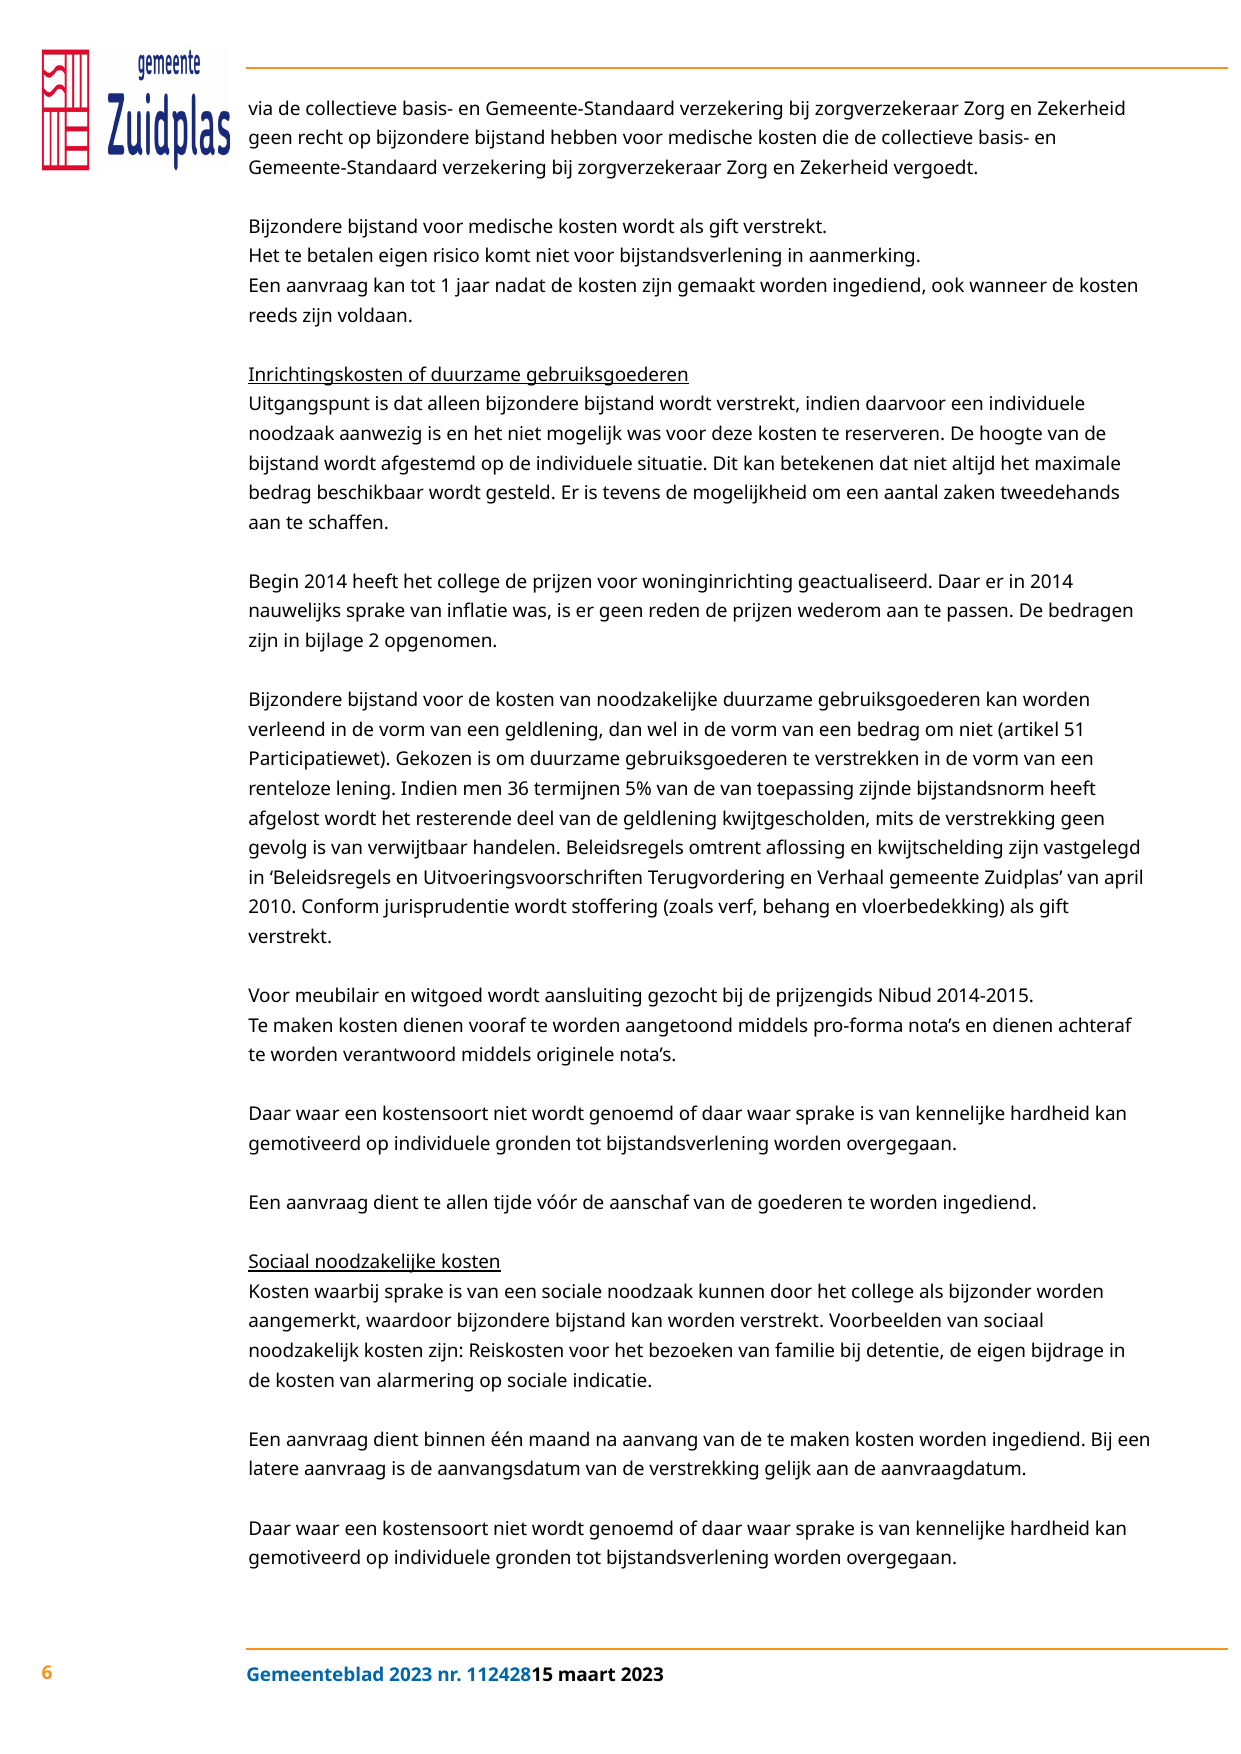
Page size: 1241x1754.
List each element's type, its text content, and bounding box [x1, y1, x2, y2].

text Bijzondere bijstand voor medische kosten wordt als gift verstrekt. [248, 213, 1152, 239]
text Kosten waarbij sprake is van een sociale noodzaak kunnen door het college als bijzonder worden aangemerkt, waardoor bijzondere bijstand kan worden verstrekt. Voorbeelden van sociaal noodzakelijk kosten zijn: Reiskosten voor het bezoeken van familie bij detentie, de eigen bijdrage in de kosten van alarmering op sociale indicatie. [248, 1278, 1152, 1393]
text via de collectieve basis- en Gemeente-Standaard verzekering bij zorgverzekeraar Zorg en Zekerheid geen recht op bijzondere bijstand hebben voor medische kosten die de collectieve basis- en Gemeente-Standaard verzekering bij zorgverzekeraar Zorg en Zekerheid vergoedt. [248, 95, 1152, 180]
text Een aanvraag dient te allen tijde vóór de aanschaf van de goederen te worden ingediend. [248, 1189, 1152, 1215]
text Bijzondere bijstand voor de kosten van noodzakelijke duurzame gebruiksgoederen kan worden verleend in de vorm van een geldlening, dan wel in de vorm van een bedrag om niet (artikel 51 Participatiewet). Gekozen is om duurzame gebruiksgoederen te verstrekken in de vorm van een renteloze lening. Indien men 36 termijnen 5% van de van toepassing zijnde bijstandsnorm heeft afgelost wordt het resterende deel van de geldlening kwijtgescholden, mits de verstrekking geen gevolg is van verwijtbaar handelen. Beleidsregels omtrent aflossing en kwijtschelding zijn vastgelegd in ‘Beleidsregels en Uitvoeringsvoorschriften Terugvordering en Verhaal gemeente Zuidplas’ van april 2010. Conform jurisprudentie wordt stoffering (zoals verf, behang en vloerbedekking) als gift verstrekt. [248, 686, 1152, 949]
text Sociaal noodzakelijke kosten [248, 1248, 1152, 1274]
text Inrichtingskosten of duurzame gebruiksgoederen [248, 361, 1152, 387]
text Een aanvraag dient binnen één maand na aanvang van de te maken kosten worden ingediend. Bij een latere aanvraag is de aanvangsdatum van de verstrekking gelijk aan de aanvraagdatum. [248, 1426, 1152, 1481]
text Voor meubilair en witgoed wordt aansluiting gezocht bij de prijzengids Nibud 2014-2015. [248, 982, 1152, 1008]
text Uitgangspunt is dat alleen bijzondere bijstand wordt verstrekt, indien daarvoor een individuele noodzaak aanwezig is en het niet mogelijk was voor deze kosten te reserveren. De hoogte van de bijstand wordt afgestemd op de individuele situatie. Dit kan betekenen dat niet altijd het maximale bedrag beschikbaar wordt gesteld. Er is tevens de mogelijkheid om een aantal zaken tweedehands aan te schaffen. [248, 391, 1152, 535]
text Het te betalen eigen risico komt niet voor bijstandsverlening in aanmerking. [248, 243, 1152, 268]
text Te maken kosten dienen vooraf te worden aangetoond middels pro-forma nota’s en dienen achteraf te worden verantwoord middels originele nota’s. [248, 1012, 1152, 1067]
text Een aanvraag kan tot 1 jaar nadat de kosten zijn gemaakt worden ingediend, ook wanneer de kosten reeds zijn voldaan. [248, 272, 1152, 328]
picture [41, 47, 231, 172]
text Daar waar een kostensoort niet wordt genoemd of daar waar sprake is van kennelijke hardheid kan gemotiveerd op individuele gronden tot bijstandsverlening worden overgegaan. [248, 1515, 1152, 1570]
text Daar waar een kostensoort niet wordt genoemd of daar waar sprake is van kennelijke hardheid kan gemotiveerd op individuele gronden tot bijstandsverlening worden overgegaan. [248, 1101, 1152, 1156]
text Begin 2014 heeft het college de prijzen voor woninginrichting geactualiseerd. Daar er in 2014 nauwelijks sprake van inflatie was, is er geen reden de prijzen wederom aan te passen. De bedragen zijn in bijlage 2 opgenomen. [248, 568, 1152, 653]
